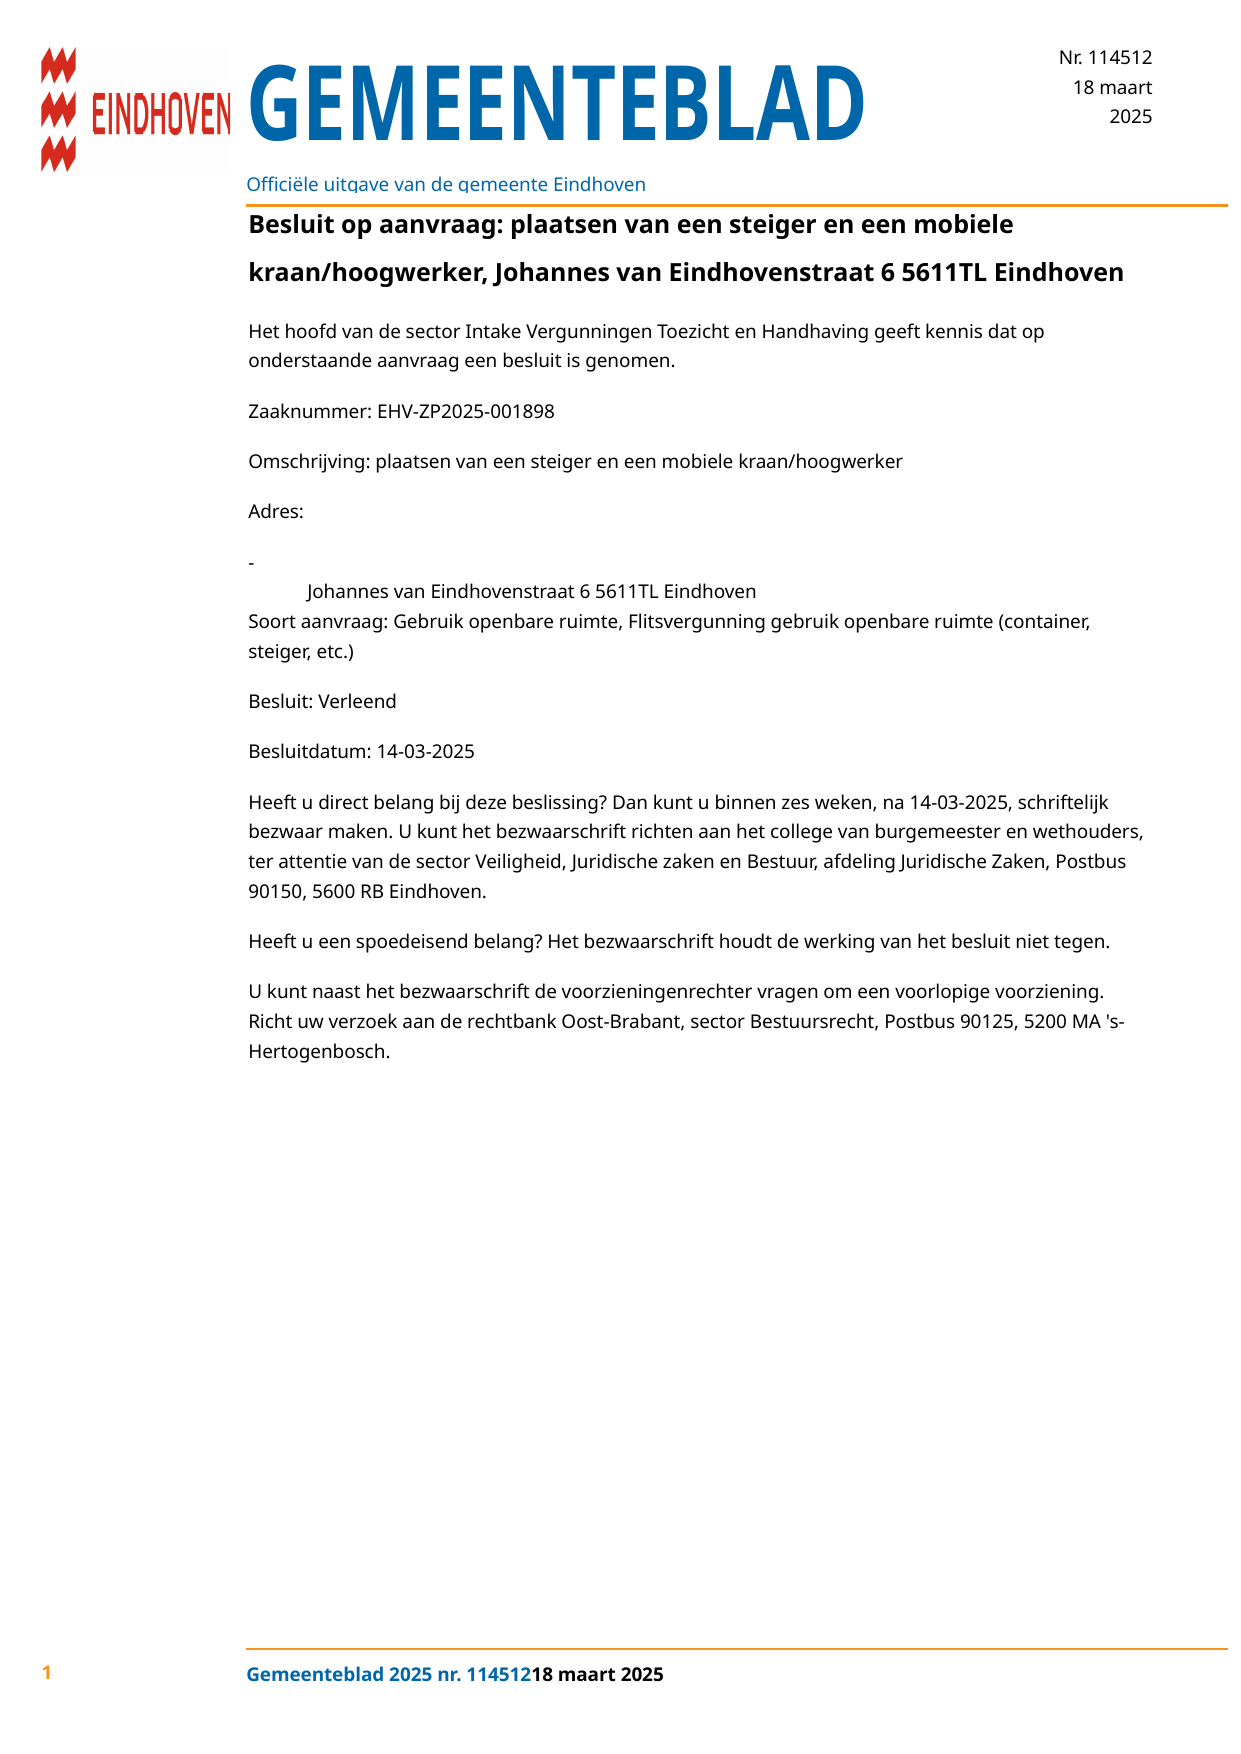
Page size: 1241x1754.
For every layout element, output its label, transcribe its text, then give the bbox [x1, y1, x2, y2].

text Soort aanvraag: Gebruik openbare ruimte, Flitsvergunning gebruik openbare ruimte (container, steiger, etc.) [248, 608, 1152, 664]
text Besluit op aanvraag: plaatsen van een steiger en een mobiele kraan/hoogwerker, Johannes van Eindhovenstraat 6 5611TL Eindhoven [248, 207, 1152, 288]
list Johannes van Eindhovenstraat 6 5611TL Eindhoven [248, 579, 1152, 604]
text Heeft u direct belang bij deze beslissing? Dan kunt u binnen zes weken, na 14-03-2025, schriftelijk bezwaar maken. U kunt het bezwaarschrift richten aan het college van burgemeester en wethouders, ter attentie van de sector Veiligheid, Juridische zaken en Bestuur, afdeling Juridische Zaken, Postbus 90150, 5600 RB Eindhoven. [248, 789, 1152, 904]
text Het hoofd van de sector Intake Vergunningen Toezicht en Handhaving geeft kennis dat op onderstaande aanvraag een besluit is genomen. [248, 318, 1152, 373]
text Omschrijving: plaatsen van een steiger en een mobiele kraan/hoogwerker [248, 448, 1152, 474]
text Heeft u een spoedeisend belang? Het bezwaarschrift houdt de werking van het besluit niet tegen. [248, 928, 1152, 954]
text Adres: [248, 499, 1152, 524]
picture [41, 47, 231, 172]
text Zaaknummer: EHV-ZP2025-001898 [248, 398, 1152, 424]
text Besluit: Verleend [248, 688, 1152, 714]
text Besluitdatum: 14-03-2025 [248, 739, 1152, 764]
text U kunt naast het bezwaarschrift de voorzieningenrechter vragen om een voorlopige voorziening. Richt uw verzoek aan de rechtbank Oost-Brabant, sector Bestuursrecht, Postbus 90125, 5200 MA 's-Hertogenbosch. [248, 979, 1152, 1064]
